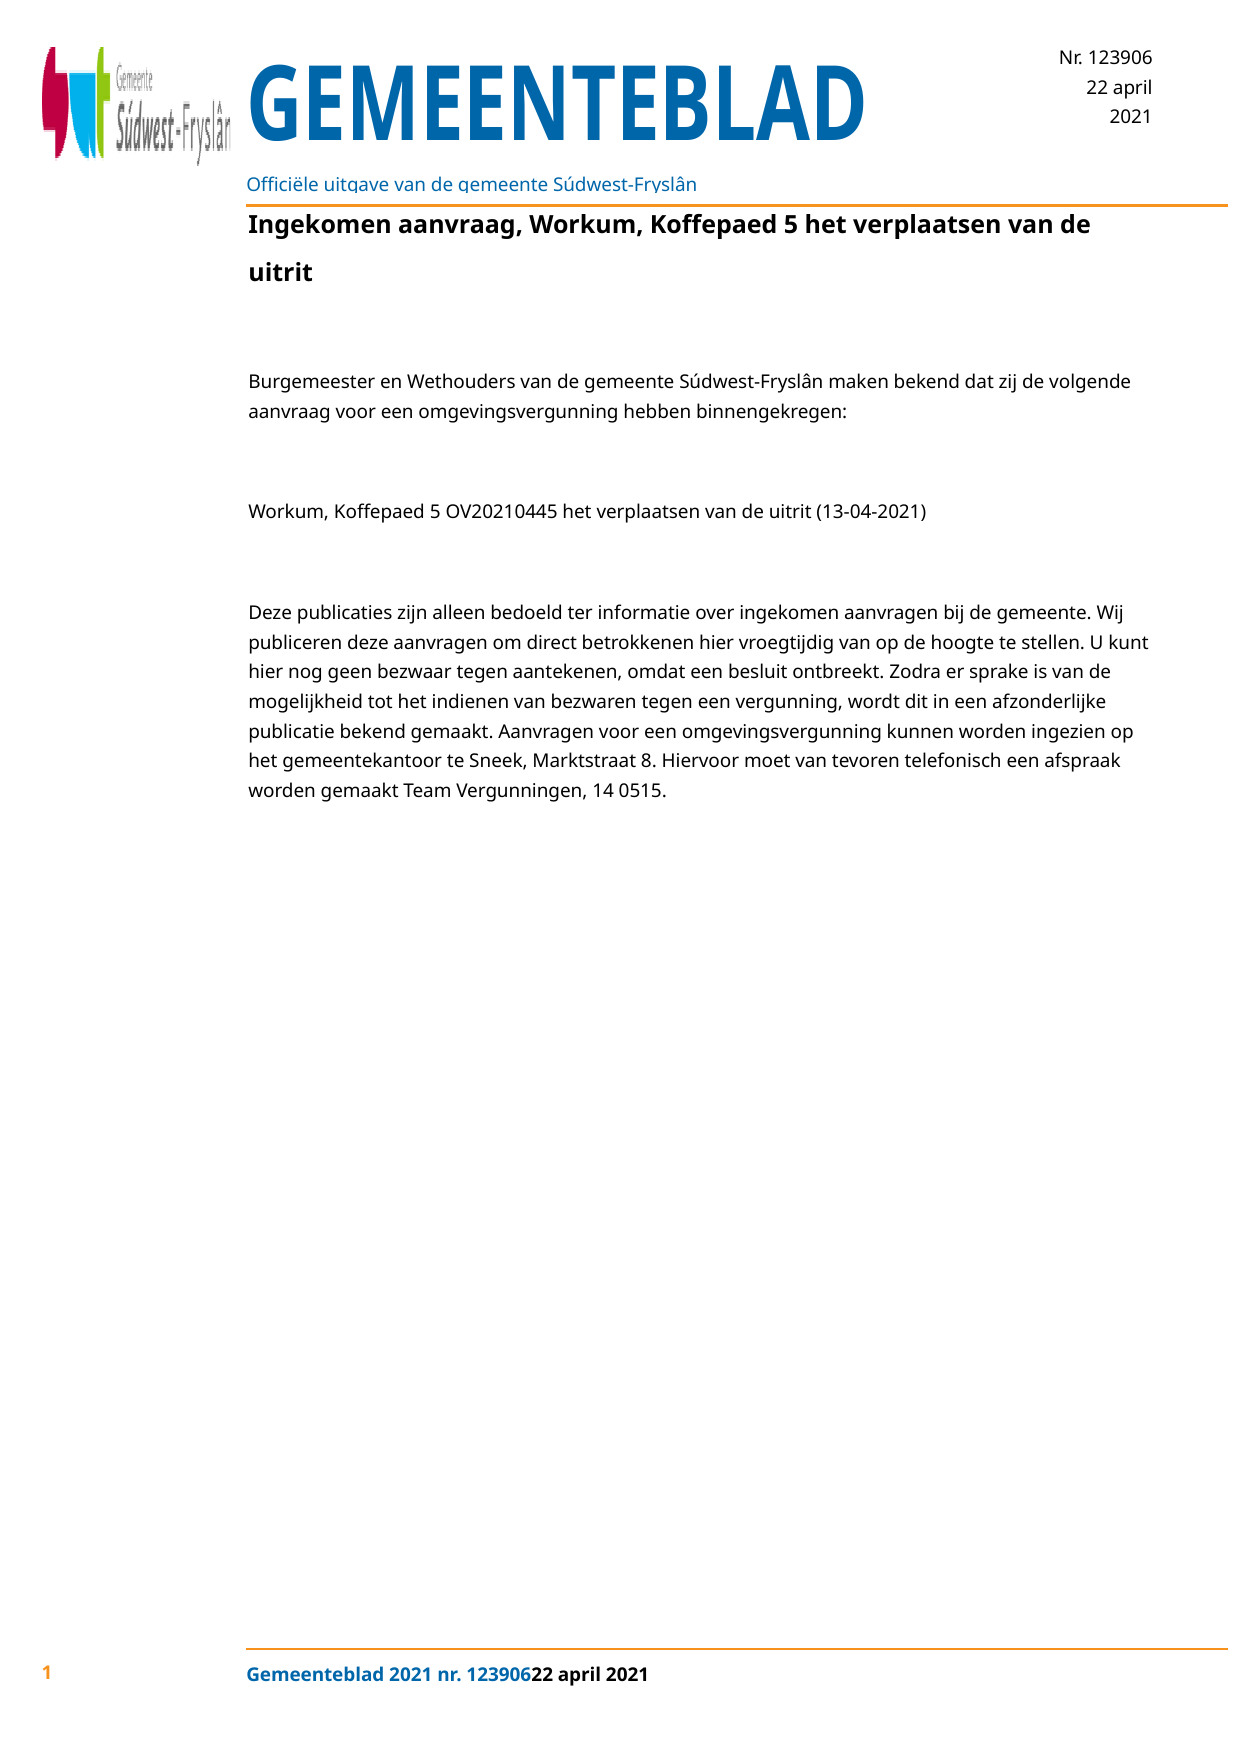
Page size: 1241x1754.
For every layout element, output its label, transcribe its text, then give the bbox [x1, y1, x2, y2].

picture [41, 47, 231, 172]
text Deze publicaties zijn alleen bedoeld ter informatie over ingekomen aanvragen bij de gemeente. Wij publiceren deze aanvragen om direct betrokkenen hier vroegtijdig van op de hoogte te stellen. U kunt hier nog geen bezwaar tegen aantekenen, omdat een besluit ontbreekt. Zodra er sprake is van de mogelijkheid tot het indienen van bezwaren tegen een vergunning, wordt dit in een afzonderlijke publicatie bekend gemaakt. Aanvragen voor een omgevingsvergunning kunnen worden ingezien op het gemeentekantoor te Sneek, Marktstraat 8. Hiervoor moet van tevoren telefonisch een afspraak worden gemaakt Team Vergunningen, 14 0515. [248, 599, 1152, 803]
text Burgemeester en Wethouders van de gemeente Súdwest-Fryslân maken bekend dat zij de volgende aanvraag voor een omgevingsvergunning hebben binnengekregen: [248, 368, 1152, 424]
text Ingekomen aanvraag, Workum, Koffepaed 5 het verplaatsen van de uitrit [248, 207, 1152, 288]
text Workum, Koffepaed 5 OV20210445 het verplaatsen van de uitrit (13-04-2021) [248, 499, 1152, 524]
